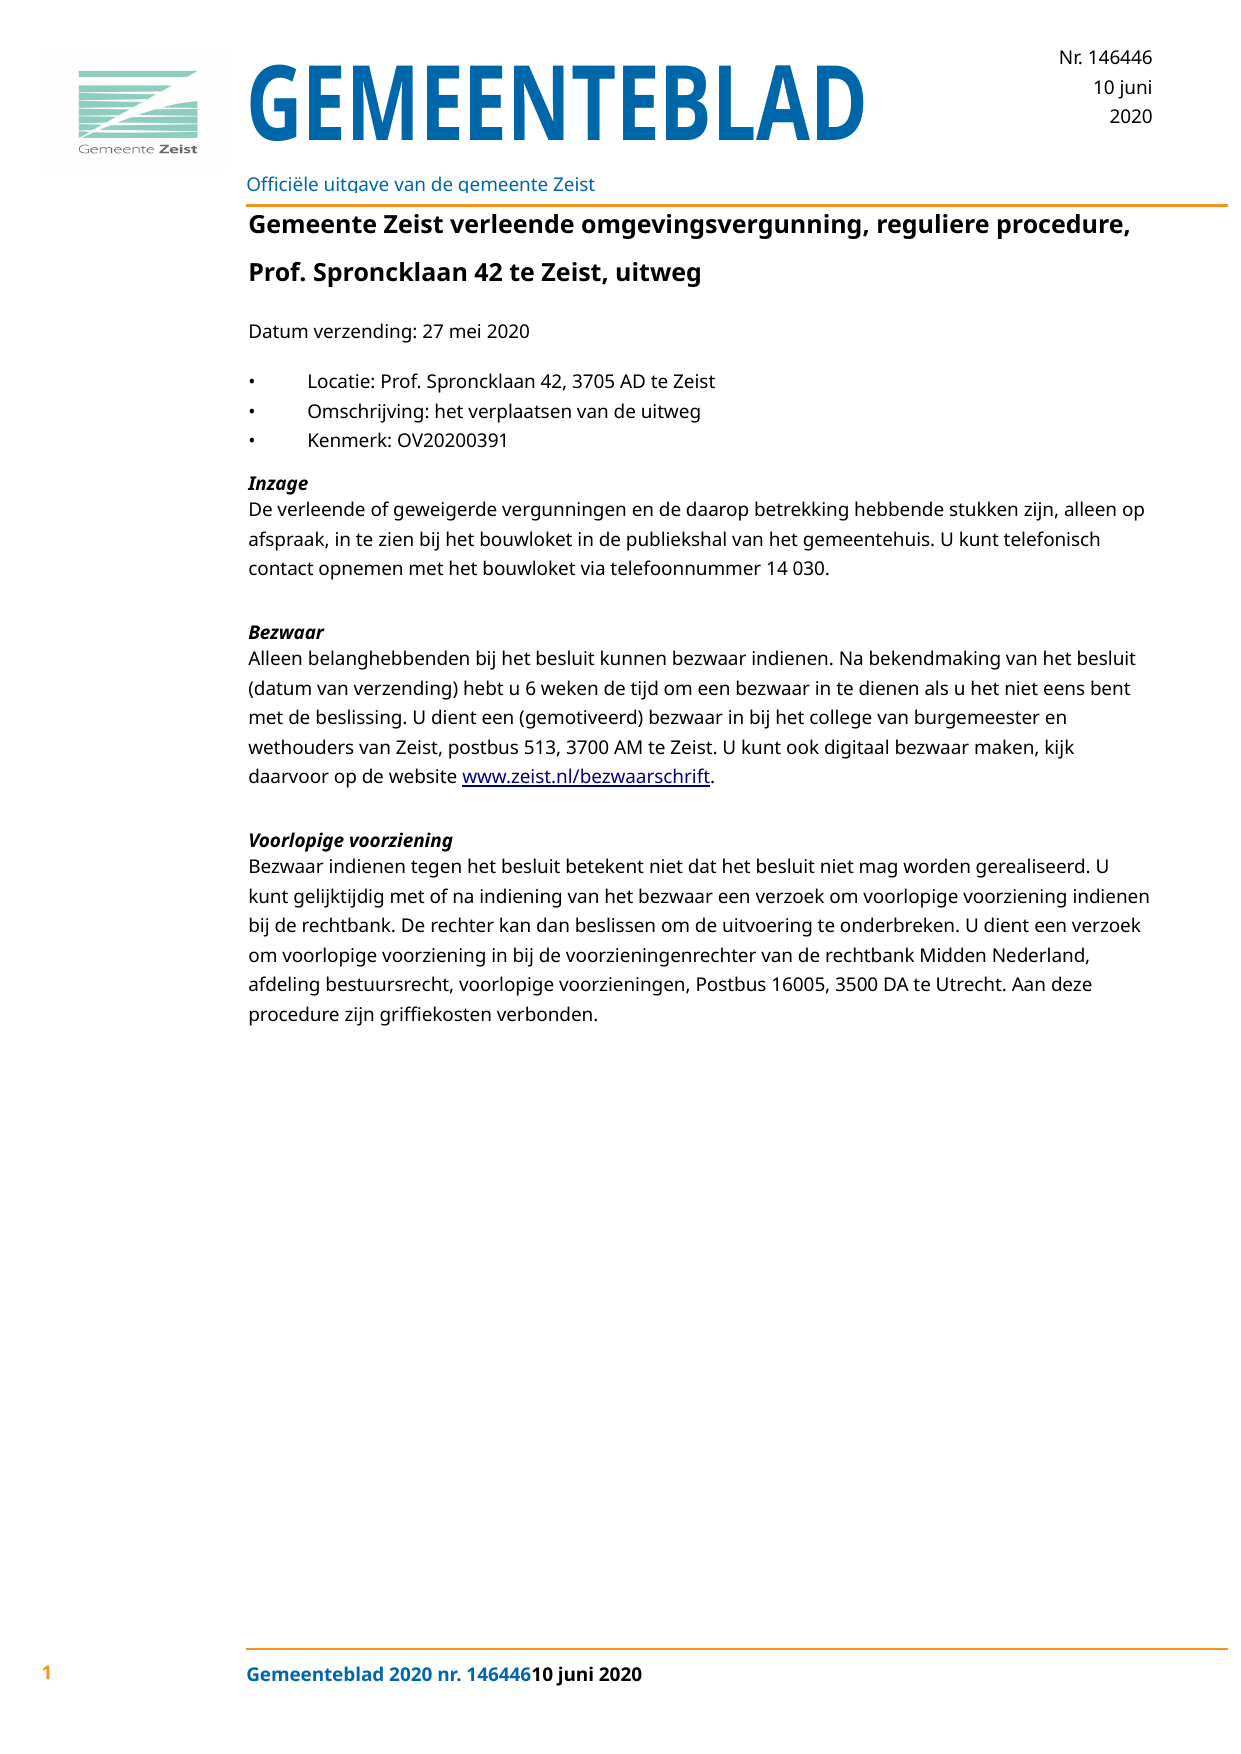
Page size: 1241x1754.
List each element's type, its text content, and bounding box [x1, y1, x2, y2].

list Omschrijving: het verplaatsen van de uitweg [248, 398, 1152, 424]
text Voorlopige voorziening [248, 827, 1152, 853]
picture [41, 47, 231, 172]
list Locatie: Prof. Sproncklaan 42, 3705 AD te Zeist [248, 368, 1152, 394]
text Bezwaar indienen tegen het besluit betekent niet dat het besluit niet mag worden gerealiseerd. U kunt gelijktijdig met of na indiening van het bezwaar een verzoek om voorlopige voorziening indienen bij de rechtbank. De rechter kan dan beslissen om de uitvoering te onderbreken. U dient een verzoek om voorlopige voorziening in bij de voorzieningenrechter van de rechtbank Midden Nederland, afdeling bestuursrecht, voorlopige voorzieningen, Postbus 16005, 3500 DA te Utrecht. Aan deze procedure zijn griffiekosten verbonden. [248, 853, 1152, 1027]
text De verleende of geweigerde vergunningen en de daarop betrekking hebbende stukken zijn, alleen op afspraak, in te zien bij het bouwloket in de publiekshal van het gemeentehuis. U kunt telefonisch contact opnemen met het bouwloket via telefoonnummer 14 030. [248, 496, 1152, 581]
text Alleen belanghebbenden bij het besluit kunnen bezwaar indienen. Na bekendmaking van het besluit (datum van verzending) hebt u 6 weken de tijd om een bezwaar in te dienen als u het niet eens bent met de beslissing. U dient een (gemotiveerd) bezwaar in bij het college van burgemeester en wethouders van Zeist, postbus 513, 3700 AM te Zeist. U kunt ook digitaal bezwaar maken, kijk daarvoor op de website www.zeist.nl/bezwaarschrift. [248, 645, 1152, 789]
text Bezwaar [248, 619, 1152, 645]
text Inzage [248, 471, 1152, 496]
text Gemeente Zeist verleende omgevingsvergunning, reguliere procedure, Prof. Sproncklaan 42 te Zeist, uitweg [248, 207, 1152, 288]
list Kenmerk: OV20200391 [248, 427, 1152, 453]
text Datum verzending: 27 mei 2020 [248, 318, 1152, 344]
